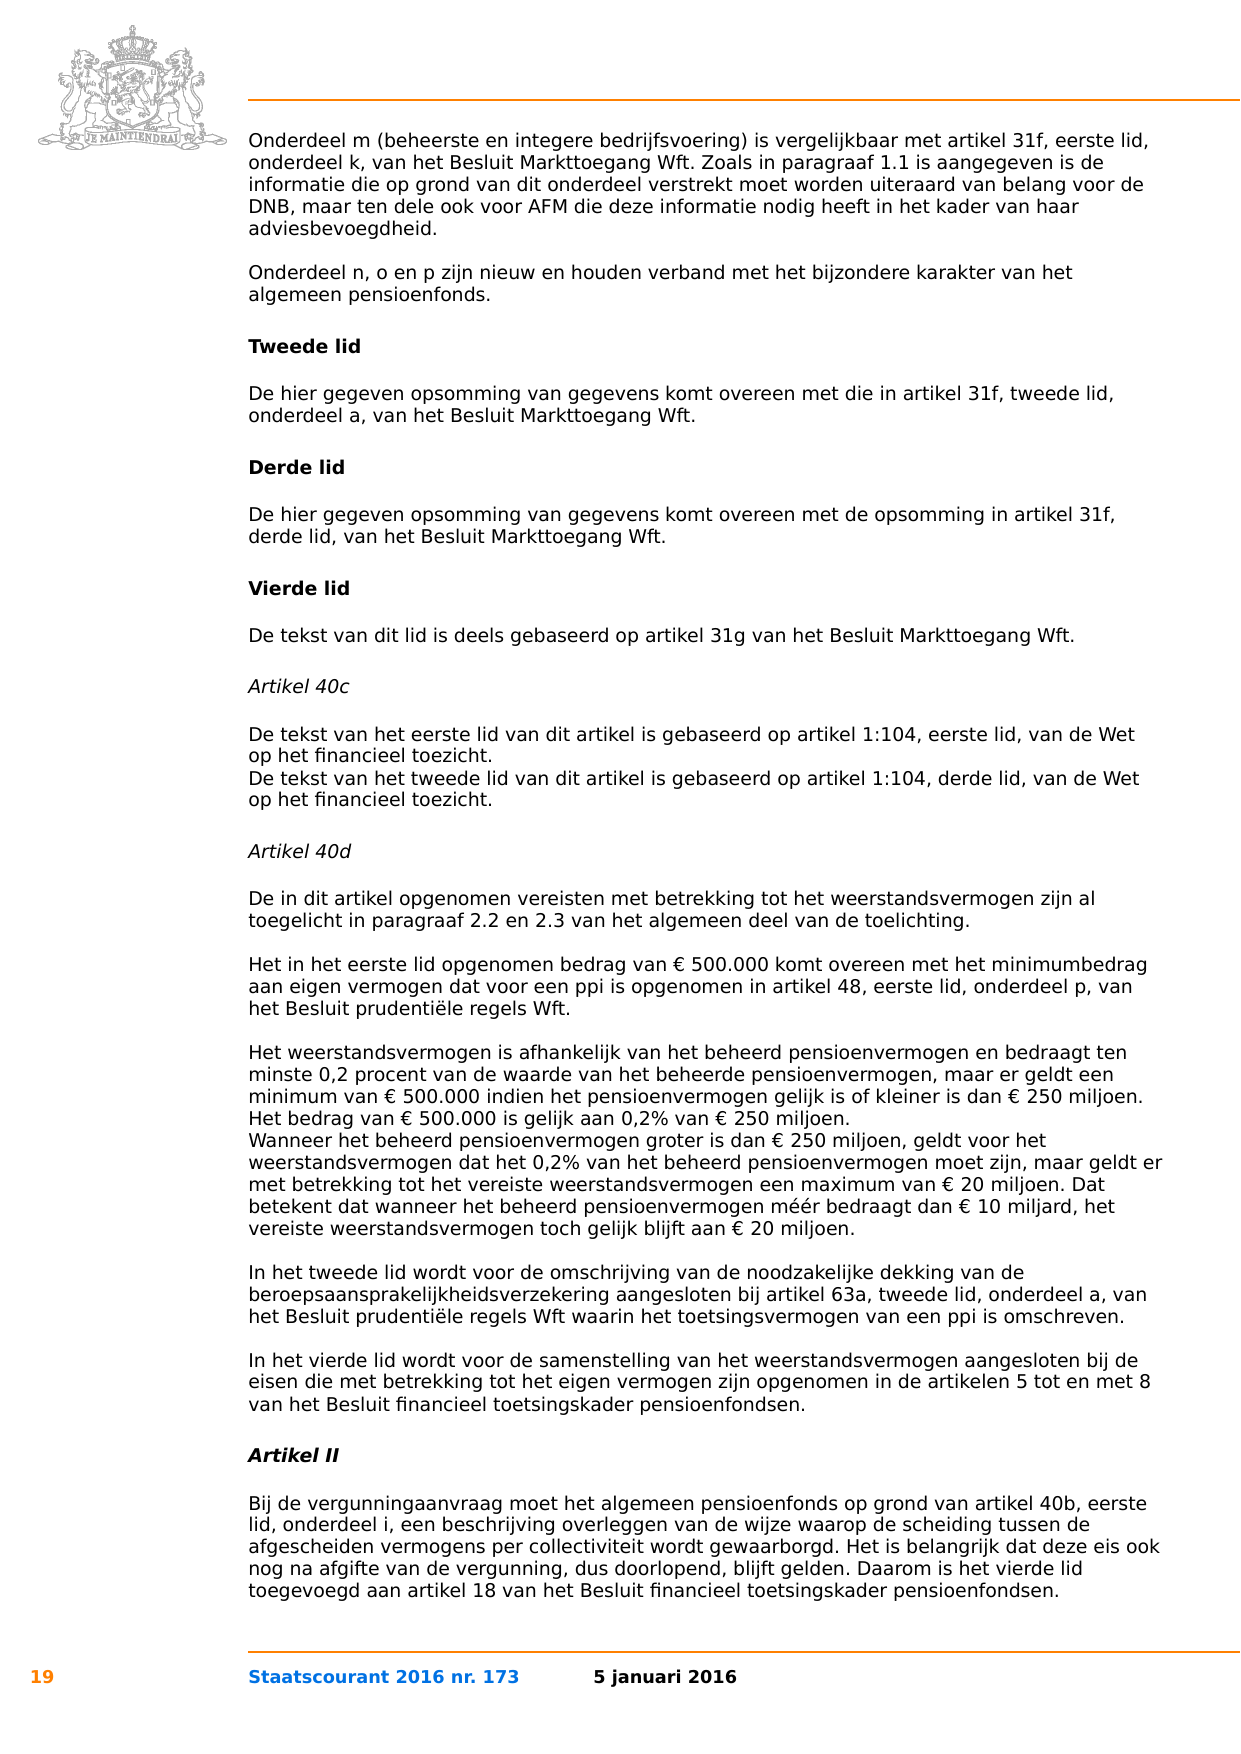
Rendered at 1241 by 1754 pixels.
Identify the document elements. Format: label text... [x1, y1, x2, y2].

text In het tweede lid wordt voor de omschrijving van de noodzakelijke dekking van de beroepsaansprakelijkheidsverzekering aangesloten bij artikel 63a, tweede lid, onderdeel a, van het Besluit prudentiële regels Wft waarin het toetsingsvermogen van een ppi is omschreven. [248, 1262, 1163, 1328]
text De hier gegeven opsomming van gegevens komt overeen met de opsomming in artikel 31f, derde lid, van het Besluit Markttoegang Wft. [248, 503, 1163, 547]
text Bij de vergunningaanvraag moet het algemeen pensioenfonds op grond van artikel 40b, eerste lid, onderdeel i, een beschrijving overleggen van de wijze waarop de scheiding tussen de afgescheiden vermogens per collectiviteit wordt gewaarborgd. Het is belangrijk dat deze eis ook nog na afgifte van de vergunning, dus doorlopend, blijft gelden. Daarom is het vierde lid toegevoegd aan artikel 18 van het Besluit financieel toetsingskader pensioenfondsen. [248, 1492, 1163, 1602]
text De tekst van het eerste lid van dit artikel is gebaseerd op artikel 1:104, eerste lid, van de Wet op het financieel toezicht. [248, 723, 1163, 767]
text De hier gegeven opsomming van gegevens komt overeen met die in artikel 31f, tweede lid, onderdeel a, van het Besluit Markttoegang Wft. [248, 383, 1163, 427]
text Het weerstandsvermogen is afhankelijk van het beheerd pensioenvermogen en bedraagt ten minste 0,2 procent van de waarde van het beheerde pensioenvermogen, maar er geldt een minimum van € 500.000 indien het pensioenvermogen gelijk is of kleiner is dan € 250 miljoen. Het bedrag van € 500.000 is gelijk aan 0,2% van € 250 miljoen. [248, 1042, 1163, 1130]
subtitle Derde lid [248, 457, 1163, 478]
text Het in het eerste lid opgenomen bedrag van € 500.000 komt overeen met het minimumbedrag aan eigen vermogen dat voor een ppi is opgenomen in artikel 48, eerste lid, onderdeel p, van het Besluit prudentiële regels Wft. [248, 954, 1163, 1020]
text Onderdeel n, o en p zijn nieuw en houden verband met het bijzondere karakter van het algemeen pensioenfonds. [248, 262, 1163, 306]
subtitle Tweede lid [248, 336, 1163, 358]
subtitle Artikel II [248, 1445, 1163, 1467]
text De in dit artikel opgenomen vereisten met betrekking tot het weerstandsvermogen zijn al toegelicht in paragraaf 2.2 en 2.3 van het algemeen deel van de toelichting. [248, 888, 1163, 932]
text De tekst van dit lid is deels gebaseerd op artikel 31g van het Besluit Markttoegang Wft. [248, 624, 1163, 646]
text De tekst van het tweede lid van dit artikel is gebaseerd op artikel 1:104, derde lid, van de Wet op het financieel toezicht. [248, 767, 1163, 811]
subtitle Vierde lid [248, 577, 1163, 599]
picture [38, 25, 227, 150]
subtitle Artikel 40d [248, 841, 1163, 863]
subtitle Artikel 40c [248, 676, 1163, 698]
text In het vierde lid wordt voor de samenstelling van het weerstandsvermogen aangesloten bij de eisen die met betrekking tot het eigen vermogen zijn opgenomen in de artikelen 5 tot en met 8 van het Besluit financieel toetsingskader pensioenfondsen. [248, 1349, 1163, 1415]
text Wanneer het beheerd pensioenvermogen groter is dan € 250 miljoen, geldt voor het weerstandsvermogen dat het 0,2% van het beheerd pensioenvermogen moet zijn, maar geldt er met betrekking tot het vereiste weerstandsvermogen een maximum van € 20 miljoen. Dat betekent dat wanneer het beheerd pensioenvermogen méér bedraagt dan € 10 miljard, het vereiste weerstandsvermogen toch gelijk blijft aan € 20 miljoen. [248, 1130, 1163, 1240]
text Onderdeel m (beheerste en integere bedrijfsvoering) is vergelijkbaar met artikel 31f, eerste lid, onderdeel k, van het Besluit Markttoegang Wft. Zoals in paragraaf 1.1 is aangegeven is de informatie die op grond van dit onderdeel verstrekt moet worden uiteraard van belang voor de DNB, maar ten dele ook voor AFM die deze informatie nodig heeft in het kader van haar adviesbevoegdheid. [248, 130, 1163, 240]
